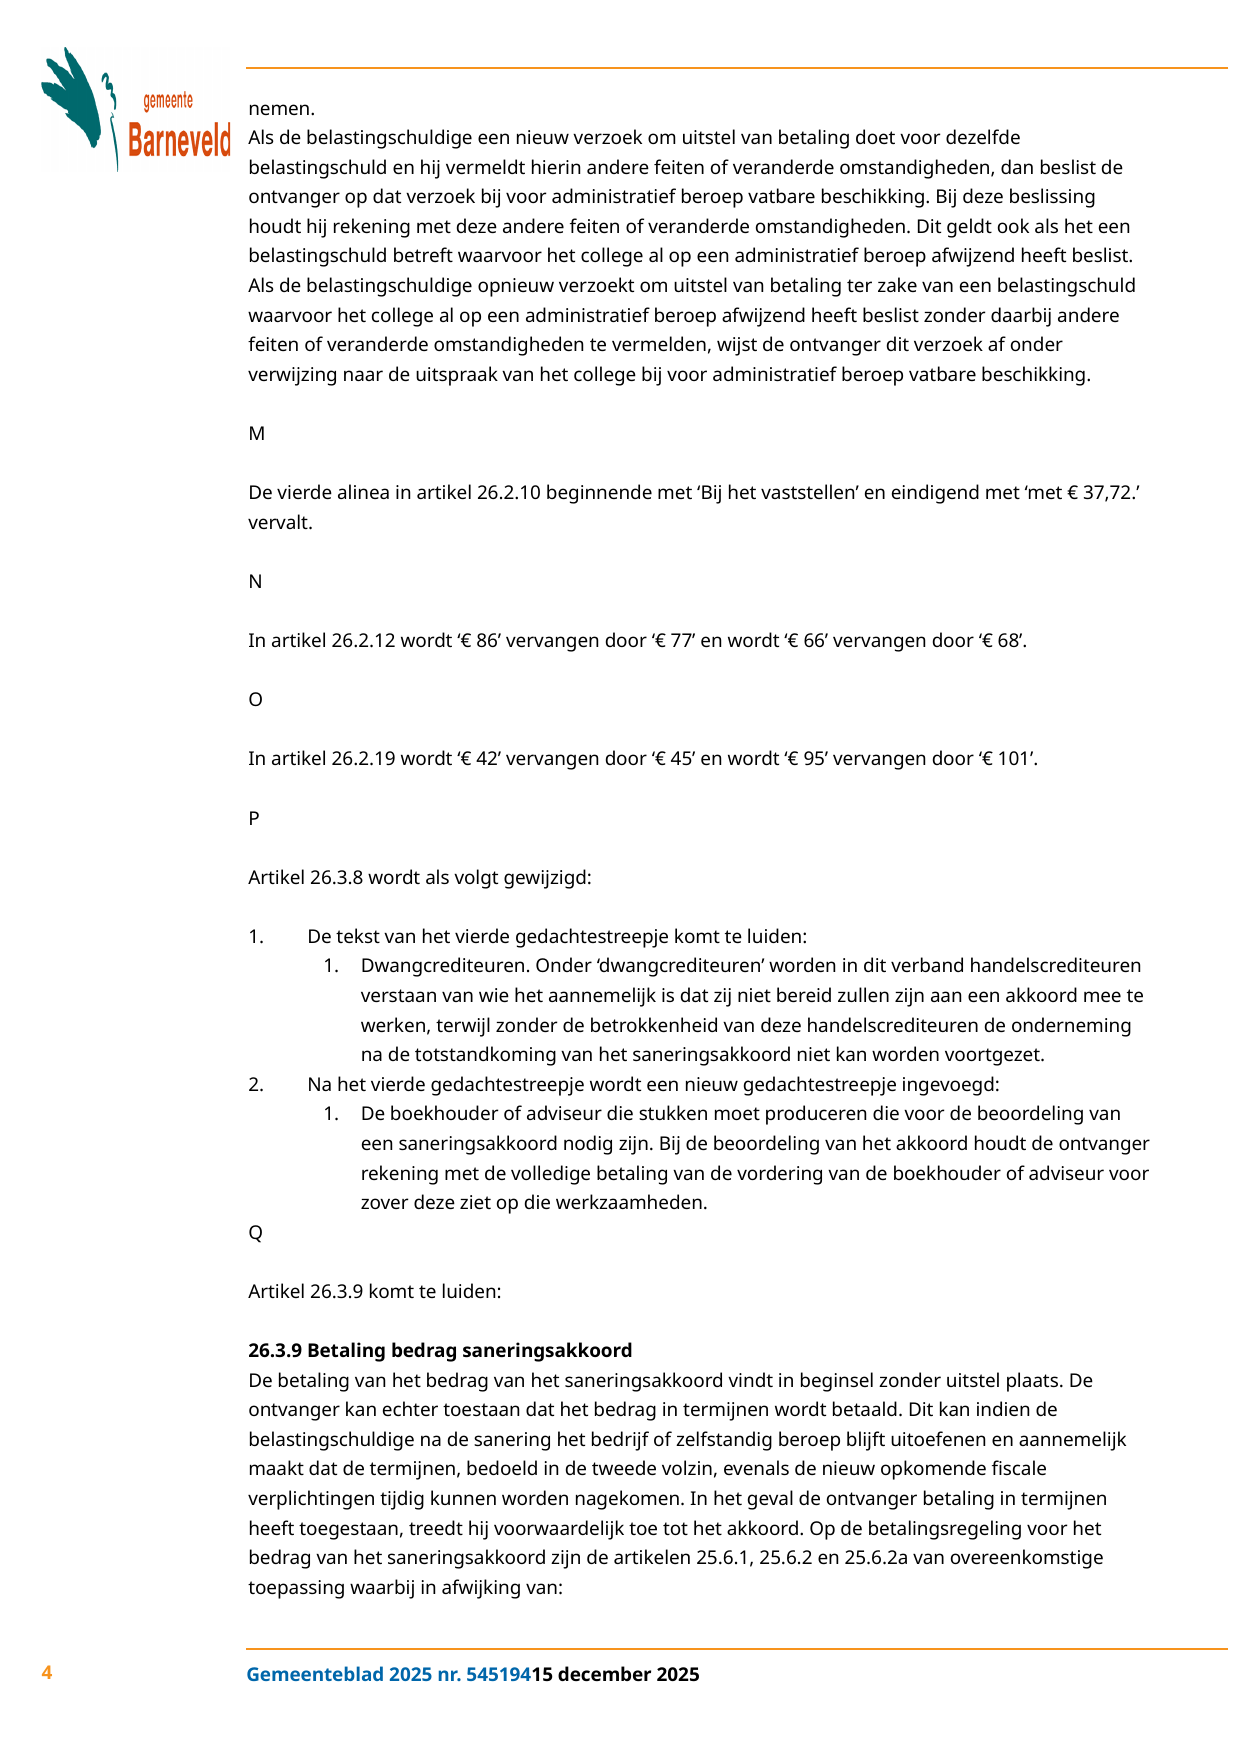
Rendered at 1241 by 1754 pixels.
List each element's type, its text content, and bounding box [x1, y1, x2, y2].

text nemen. [248, 95, 1152, 121]
text De vierde alinea in artikel 26.2.10 beginnende met ‘Bij het vaststellen’ en eindigend met ‘met € 37,72.’ vervalt. [248, 479, 1152, 535]
text M [248, 420, 1152, 446]
list Dwangcrediteuren. Onder ‘dwangcrediteuren’ worden in dit verband handelscrediteuren verstaan van wie het aannemelijk is dat zij niet bereid zullen zijn aan een akkoord mee te werken, terwijl zonder de betrokkenheid van deze handelscrediteuren de onderneming na de totstandkoming van het saneringsakkoord niet kan worden voortgezet. [323, 953, 1152, 1067]
text Q [248, 1219, 1152, 1245]
text O [248, 686, 1152, 712]
text Artikel 26.3.9 komt te luiden: [248, 1278, 1152, 1304]
text 26.3.9 Betaling bedrag saneringsakkoord [248, 1337, 1152, 1363]
list Na het vierde gedachtestreepje wordt een nieuw gedachtestreepje ingevoegd: [248, 1071, 1152, 1097]
list De tekst van het vierde gedachtestreepje komt te luiden: [248, 923, 1152, 949]
text N [248, 568, 1152, 594]
text In artikel 26.2.19 wordt ‘€ 42’ vervangen door ‘€ 45’ en wordt ‘€ 95’ vervangen door ‘€ 101’. [248, 746, 1152, 771]
text De betaling van het bedrag van het saneringsakkoord vindt in beginsel zonder uitstel plaats. De ontvanger kan echter toestaan dat het bedrag in termijnen wordt betaald. Dit kan indien de belastingschuldige na de sanering het bedrijf of zelfstandig beroep blijft uitoefenen en aannemelijk maakt dat de termijnen, bedoeld in de tweede volzin, evenals de nieuw opkomende fiscale verplichtingen tijdig kunnen worden nagekomen. In het geval de ontvanger betaling in termijnen heeft toegestaan, treedt hij voorwaardelijk toe tot het akkoord. Op de betalingsregeling voor het bedrag van het saneringsakkoord zijn de artikelen 25.6.1, 25.6.2 en 25.6.2a van overeenkomstige toepassing waarbij in afwijking van: [248, 1367, 1152, 1600]
text Artikel 26.3.8 wordt als volgt gewijzigd: [248, 864, 1152, 890]
text Als de belastingschuldige een nieuw verzoek om uitstel van betaling doet voor dezelfde belastingschuld en hij vermeldt hierin andere feiten of veranderde omstandigheden, dan beslist de ontvanger op dat verzoek bij voor administratief beroep vatbare beschikking. Bij deze beslissing houdt hij rekening met deze andere feiten of veranderde omstandigheden. Dit geldt ook als het een belastingschuld betreft waarvoor het college al op een administratief beroep afwijzend heeft beslist. [248, 124, 1152, 268]
text In artikel 26.2.12 wordt ‘€ 86’ vervangen door ‘€ 77’ en wordt ‘€ 66’ vervangen door ‘€ 68’. [248, 627, 1152, 653]
text Als de belastingschuldige opnieuw verzoekt om uitstel van betaling ter zake van een belastingschuld waarvoor het college al op een administratief beroep afwijzend heeft beslist zonder daarbij andere feiten of veranderde omstandigheden te vermelden, wijst de ontvanger dit verzoek af onder verwijzing naar de uitspraak van het college bij voor administratief beroep vatbare beschikking. [248, 272, 1152, 387]
text P [248, 805, 1152, 831]
list De boekhouder of adviseur die stukken moet produceren die voor de beoordeling van een saneringsakkoord nodig zijn. Bij de beoordeling van het akkoord houdt de ontvanger rekening met de volledige betaling van de vordering van de boekhouder of adviseur voor zover deze ziet op die werkzaamheden. [323, 1101, 1152, 1215]
picture [41, 47, 231, 172]
